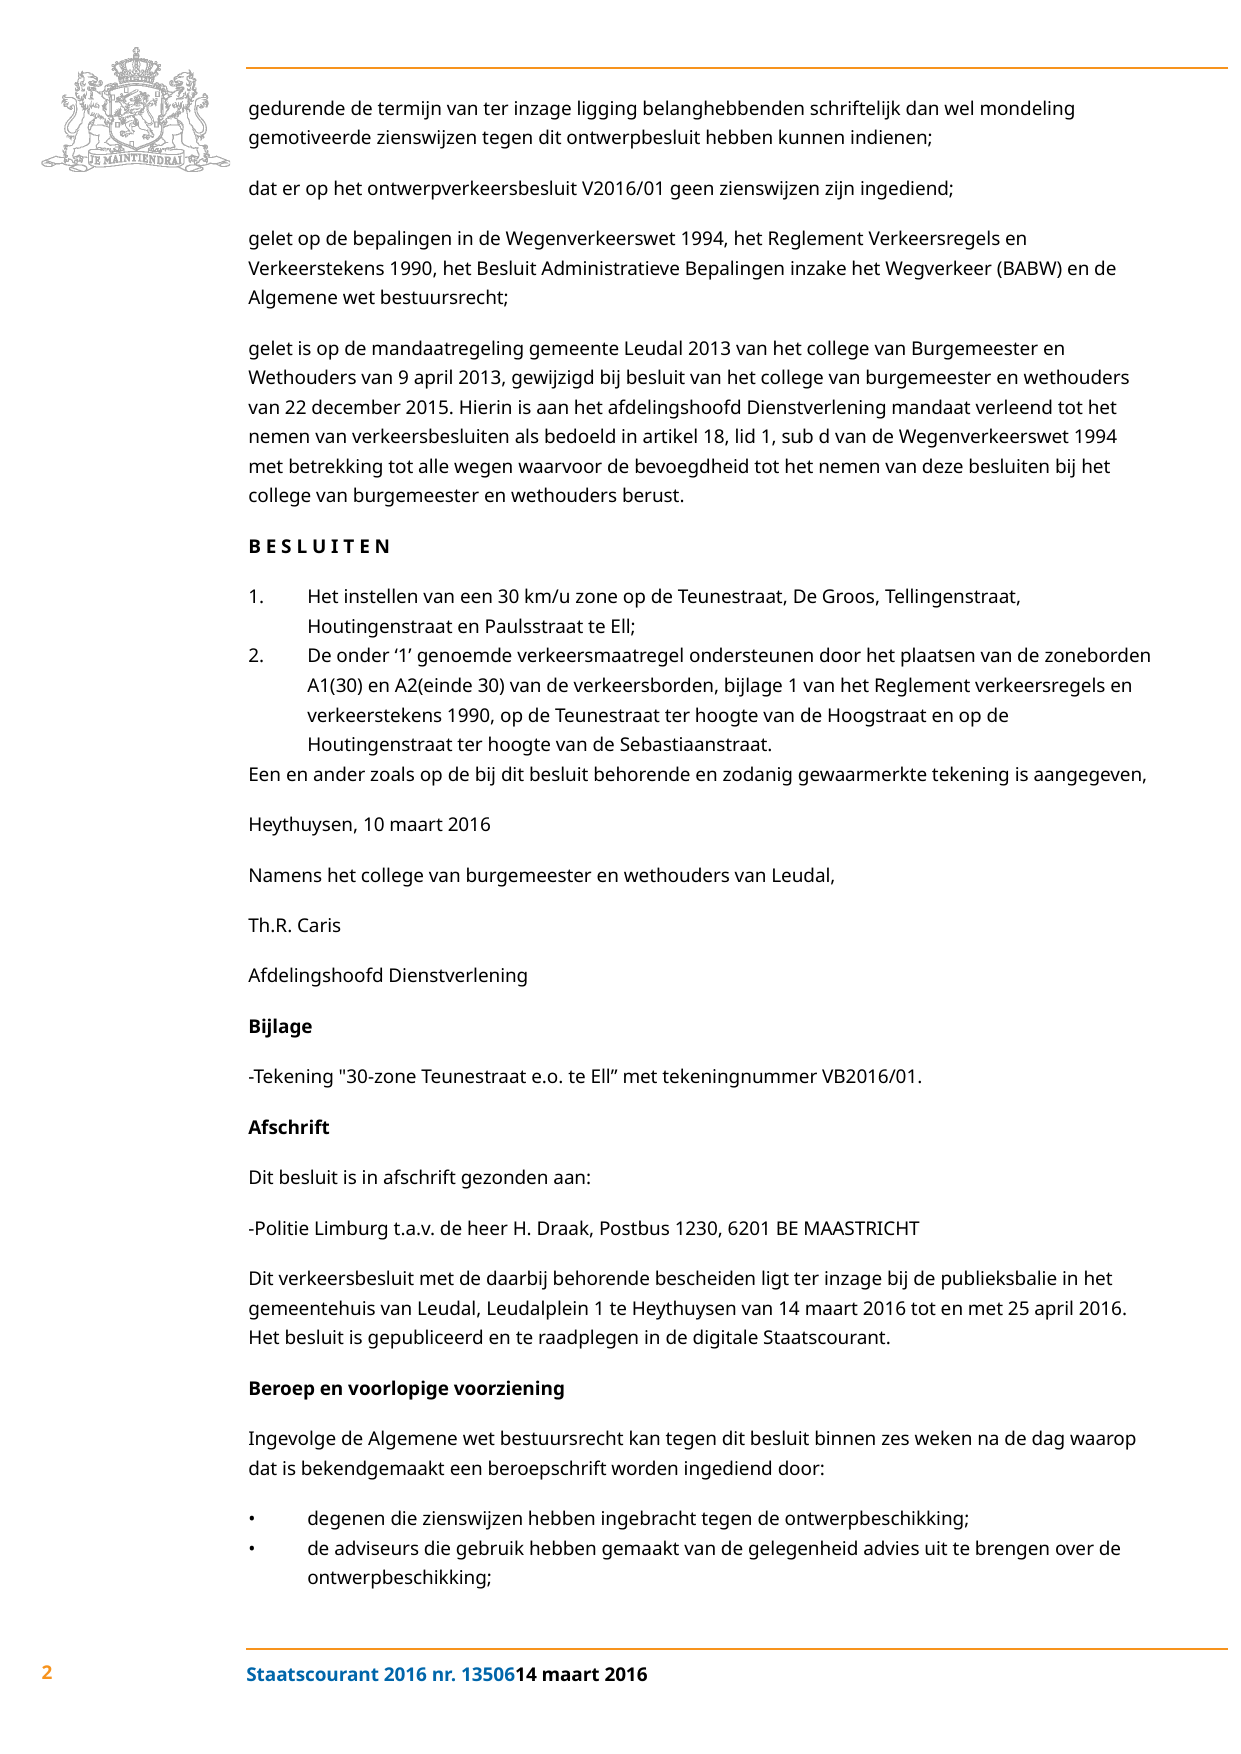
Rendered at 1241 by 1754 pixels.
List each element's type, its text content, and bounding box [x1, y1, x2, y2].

text -Tekening "30-zone Teunestraat e.o. te Ell” met tekeningnummer VB2016/01. [248, 1063, 1152, 1089]
text Afschrift [248, 1114, 1152, 1140]
text Een en ander zoals op de bij dit besluit behorende en zodanig gewaarmerkte tekening is aangegeven, [248, 761, 1152, 787]
text gelet op de bepalingen in de Wegenverkeerswet 1994, het Reglement Verkeersregels en Verkeerstekens 1990, het Besluit Administratieve Bepalingen inzake het Wegverkeer (BABW) en de Algemene wet bestuursrecht; [248, 225, 1152, 310]
text Ingevolge de Algemene wet bestuursrecht kan tegen dit besluit binnen zes weken na de dag waarop dat is bekendgemaakt een beroepschrift worden ingediend door: [248, 1425, 1152, 1481]
list de adviseurs die gebruik hebben gemaakt van de gelegenheid advies uit te brengen over de ontwerpbeschikking; [248, 1535, 1152, 1590]
text gelet is op de mandaatregeling gemeente Leudal 2013 van het college van Burgemeester en Wethouders van 9 april 2013, gewijzigd bij besluit van het college van burgemeester en wethouders van 22 december 2015. Hierin is aan het afdelingshoofd Dienstverlening mandaat verleend tot het nemen van verkeersbesluiten als bedoeld in artikel 18, lid 1, sub d van de Wegenverkeerswet 1994 met betrekking tot alle wegen waarvoor de bevoegdheid tot het nemen van deze besluiten bij het college van burgemeester en wethouders berust. [248, 335, 1152, 508]
text dat er op het ontwerpverkeersbesluit V2016/01 geen zienswijzen zijn ingediend; [248, 175, 1152, 201]
text gedurende de termijn van ter inzage ligging belanghebbenden schriftelijk dan wel mondeling gemotiveerde zienswijzen tegen dit ontwerpbesluit hebben kunnen indienen; [248, 95, 1152, 150]
text Dit besluit is in afschrift gezonden aan: [248, 1164, 1152, 1190]
text Beroep en voorlopige voorziening [248, 1375, 1152, 1401]
list Het instellen van een 30 km/u zone op de Teunestraat, De Groos, Tellingenstraat, Houtingenstraat en Paulsstraat te Ell; [248, 583, 1152, 639]
text Dit verkeersbesluit met de daarbij behorende bescheiden ligt ter inzage bij de publieksbalie in het gemeentehuis van Leudal, Leudalplein 1 te Heythuysen van 14 maart 2016 tot en met 25 april 2016. Het besluit is gepubliceerd en te raadplegen in de digitale Staatscourant. [248, 1265, 1152, 1350]
text Afdelingshoofd Dienstverlening [248, 963, 1152, 988]
text Th.R. Caris [248, 912, 1152, 938]
text B E S L U I T E N [248, 533, 1152, 559]
text Heythuysen, 10 maart 2016 [248, 811, 1152, 837]
list degenen die zienswijzen hebben ingebracht tegen de ontwerpbeschikking; [248, 1505, 1152, 1531]
list De onder ‘1’ genoemde verkeersmaatregel ondersteunen door het plaatsen van de zoneborden A1(30) en A2(einde 30) van de verkeersborden, bijlage 1 van het Reglement verkeersregels en verkeerstekens 1990, op de Teunestraat ter hoogte van de Hoogstraat en op de Houtingenstraat ter hoogte van de Sebastiaanstraat. [248, 643, 1152, 757]
picture [41, 47, 231, 172]
text -Politie Limburg t.a.v. de heer H. Draak, Postbus 1230, 6201 BE MAASTRICHT [248, 1215, 1152, 1241]
text Bijlage [248, 1013, 1152, 1039]
text Namens het college van burgemeester en wethouders van Leudal, [248, 862, 1152, 888]
